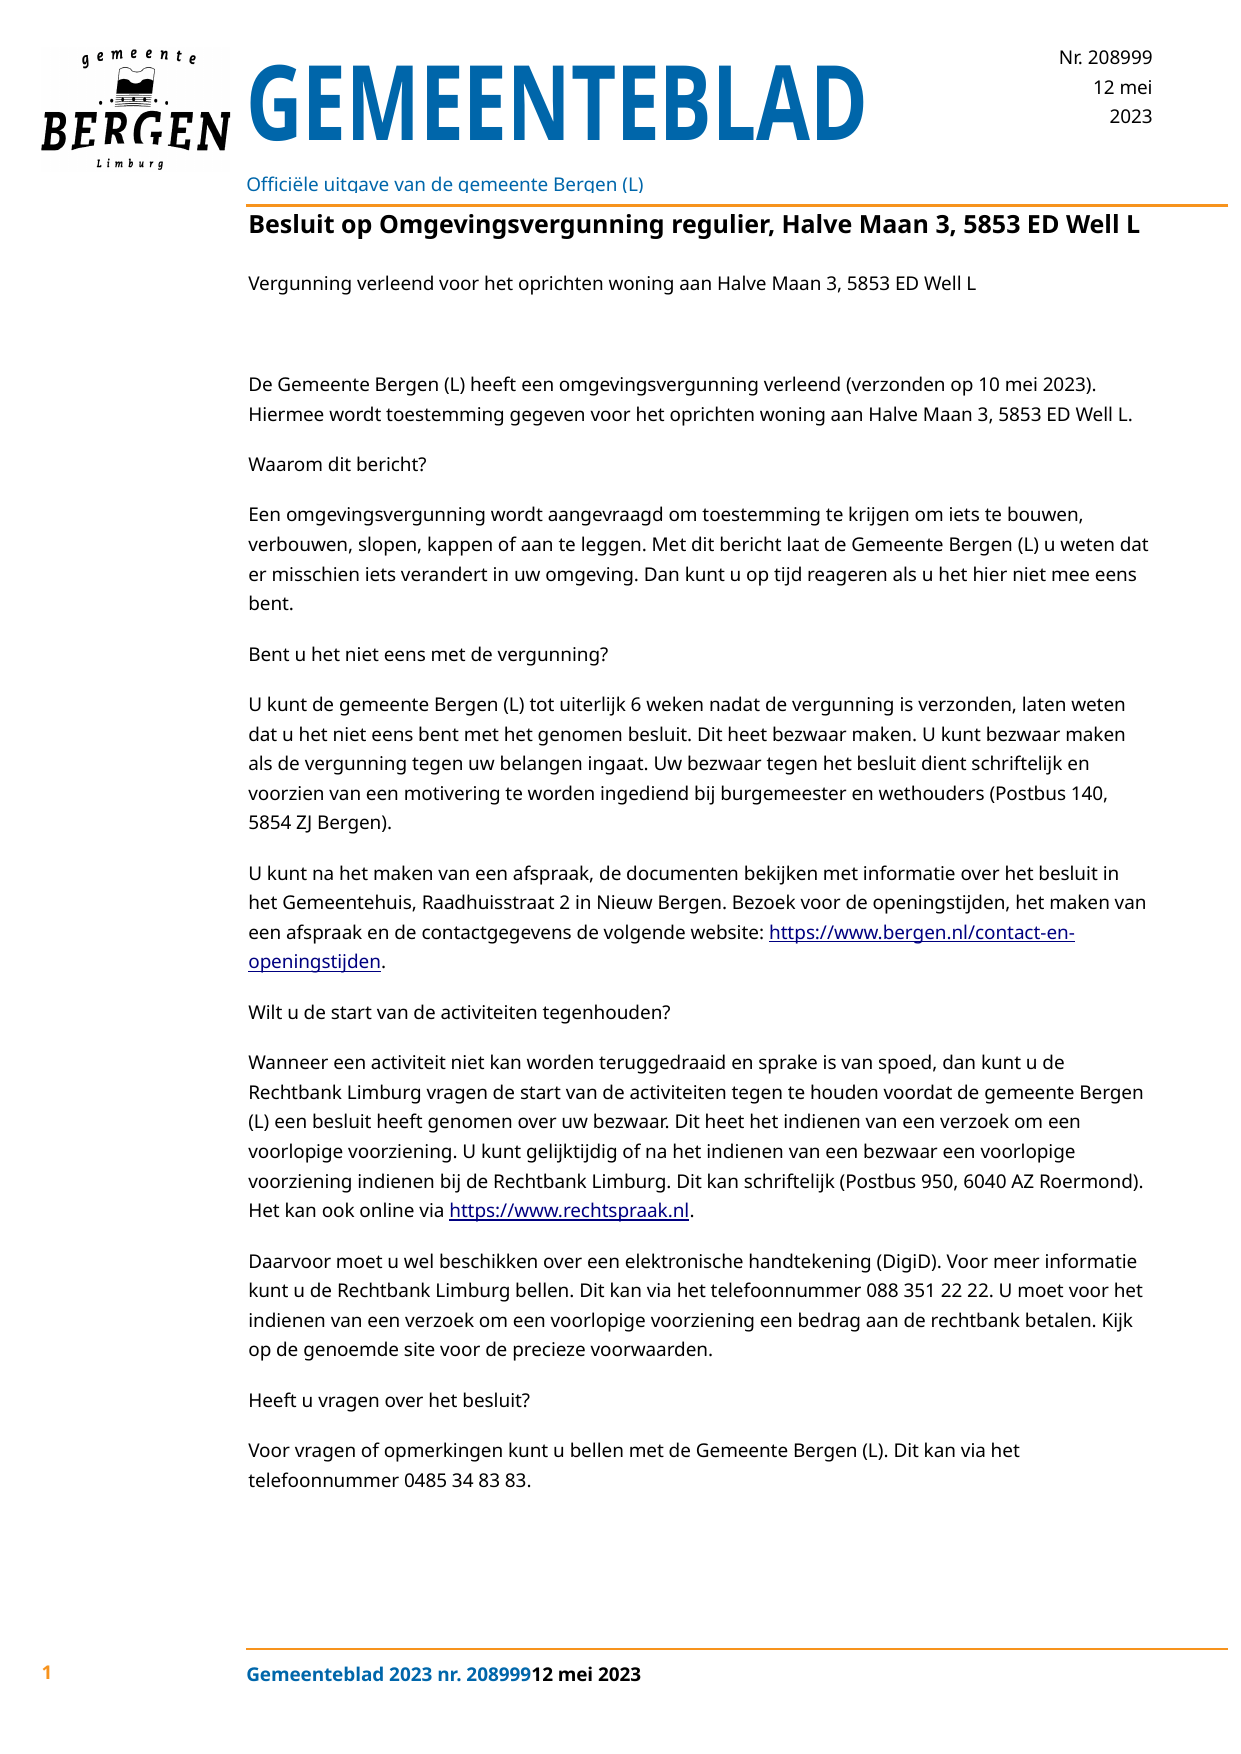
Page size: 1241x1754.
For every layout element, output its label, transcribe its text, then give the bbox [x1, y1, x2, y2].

text Waarom dit bericht? [248, 451, 1152, 477]
text Bent u het niet eens met de vergunning? [248, 641, 1152, 666]
text U kunt de gemeente Bergen (L) tot uiterlijk 6 weken nadat de vergunning is verzonden, laten weten dat u het niet eens bent met het genomen besluit. Dit heet bezwaar maken. U kunt bezwaar maken als de vergunning tegen uw belangen ingaat. Uw bezwaar tegen het besluit dient schriftelijk en voorzien van een motivering te worden ingediend bij burgemeester en wethouders (Postbus 140, 5854 ZJ Bergen). [248, 691, 1152, 835]
text Wilt u de start van de activiteiten tegenhouden? [248, 999, 1152, 1025]
text Een omgevingsvergunning wordt aangevraagd om toestemming te krijgen om iets te bouwen, verbouwen, slopen, kappen of aan te leggen. Met dit bericht laat de Gemeente Bergen (L) u weten dat er misschien iets verandert in uw omgeving. Dan kunt u op tijd reageren als u het hier niet mee eens bent. [248, 502, 1152, 616]
text Daarvoor moet u wel beschikken over een elektronische handtekening (DigiD). Voor meer informatie kunt u de Rechtbank Limburg bellen. Dit kan via het telefoonnummer 088 351 22 22. U moet voor het indienen van een verzoek om een voorlopige voorziening een bedrag aan de rechtbank betalen. Kijk op de genoemde site voor de precieze voorwaarden. [248, 1248, 1152, 1362]
text U kunt na het maken van een afspraak, de documenten bekijken met informatie over het besluit in het Gemeentehuis, Raadhuisstraat 2 in Nieuw Bergen. Bezoek voor de openingstijden, het maken van een afspraak en de contactgegevens de volgende website: https://www.bergen.nl/contact-en-openingstijden. [248, 860, 1152, 974]
text Heeft u vragen over het besluit? [248, 1387, 1152, 1413]
text De Gemeente Bergen (L) heeft een omgevingsvergunning verleend (verzonden op 10 mei 2023). Hiermee wordt toestemming gegeven voor het oprichten woning aan Halve Maan 3, 5853 ED Well L. [248, 371, 1152, 426]
text Vergunning verleend voor het oprichten woning aan Halve Maan 3, 5853 ED Well L [248, 270, 1152, 296]
text Wanneer een activiteit niet kan worden teruggedraaid en sprake is van spoed, dan kunt u de Rechtbank Limburg vragen de start van de activiteiten tegen te houden voordat de gemeente Bergen (L) een besluit heeft genomen over uw bezwaar. Dit heet het indienen van een verzoek om een voorlopige voorziening. U kunt gelijktijdig of na het indienen van een bezwaar een voorlopige voorziening indienen bij de Rechtbank Limburg. Dit kan schriftelijk (Postbus 950, 6040 AZ Roermond). Het kan ook online via https://www.rechtspraak.nl. [248, 1049, 1152, 1223]
text Besluit op Omgevingsvergunning regulier, Halve Maan 3, 5853 ED Well L [248, 207, 1152, 241]
text Voor vragen of opmerkingen kunt u bellen met de Gemeente Bergen (L). Dit kan via het telefoonnummer 0485 34 83 83. [248, 1437, 1152, 1493]
picture [41, 47, 231, 172]
